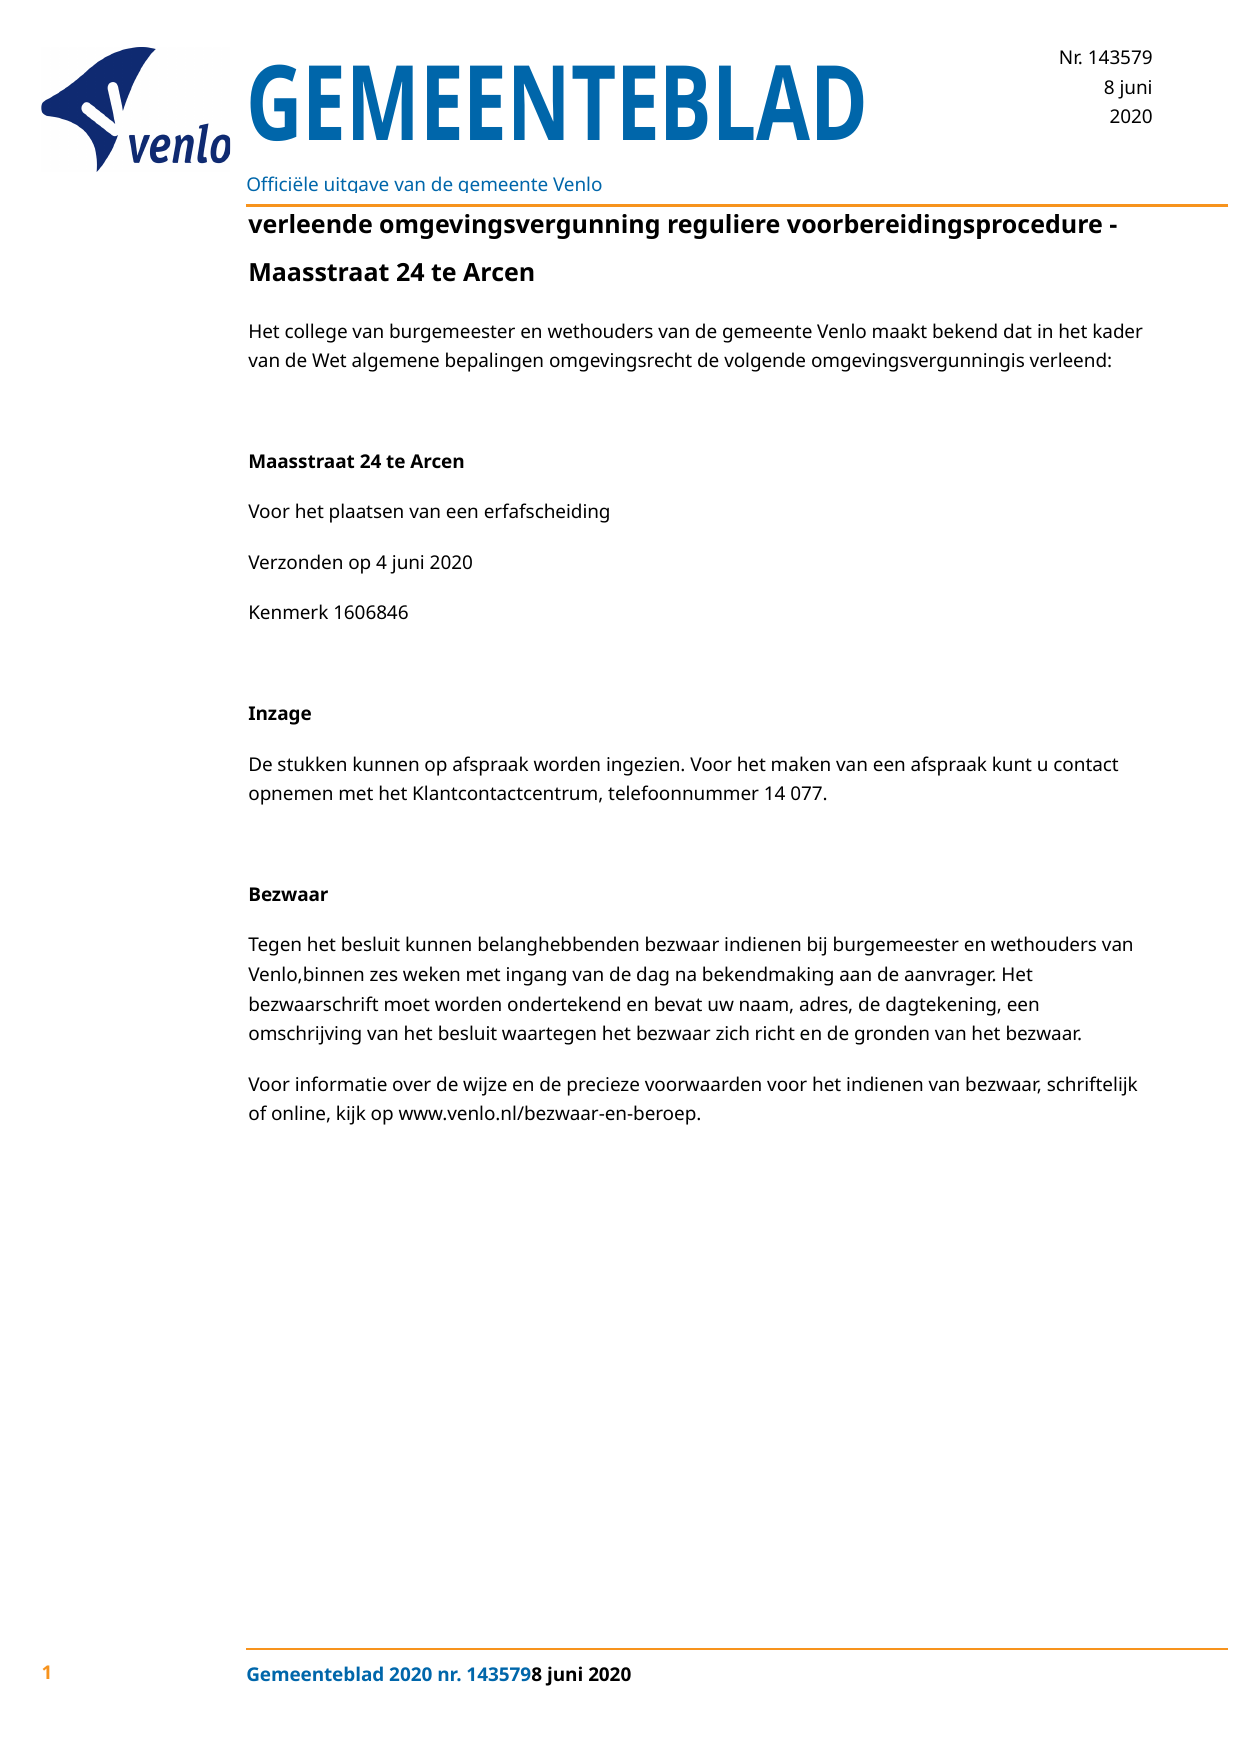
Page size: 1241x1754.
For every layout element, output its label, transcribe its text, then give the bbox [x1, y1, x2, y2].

text Inzage [248, 700, 1152, 726]
text Voor het plaatsen van een erfafscheiding [248, 499, 1152, 524]
text Bezwaar [248, 881, 1152, 907]
text Tegen het besluit kunnen belanghebbenden bezwaar indienen bij burgemeester en wethouders van Venlo,binnen zes weken met ingang van de dag na bekendmaking aan de aanvrager. Het bezwaarschrift moet worden ondertekend en bevat uw naam, adres, de dagtekening, een omschrijving van het besluit waartegen het bezwaar zich richt en de gronden van het bezwaar. [248, 932, 1152, 1046]
text Voor informatie over de wijze en de precieze voorwaarden voor het indienen van bezwaar, schriftelijk of online, kijk op www.venlo.nl/bezwaar-en-beroep. [248, 1071, 1152, 1126]
text Kenmerk 1606846 [248, 599, 1152, 625]
text Maasstraat 24 te Arcen [248, 448, 1152, 474]
text verleende omgevingsvergunning reguliere voorbereidingsprocedure - Maasstraat 24 te Arcen [248, 207, 1152, 288]
picture [41, 47, 231, 172]
text Verzonden op 4 juni 2020 [248, 549, 1152, 575]
text De stukken kunnen op afspraak worden ingezien. Voor het maken van een afspraak kunt u contact opnemen met het Klantcontactcentrum, telefoonnummer 14 077. [248, 751, 1152, 806]
text Het college van burgemeester en wethouders van de gemeente Venlo maakt bekend dat in het kader van de Wet algemene bepalingen omgevingsrecht de volgende omgevingsvergunningis verleend: [248, 318, 1152, 373]
